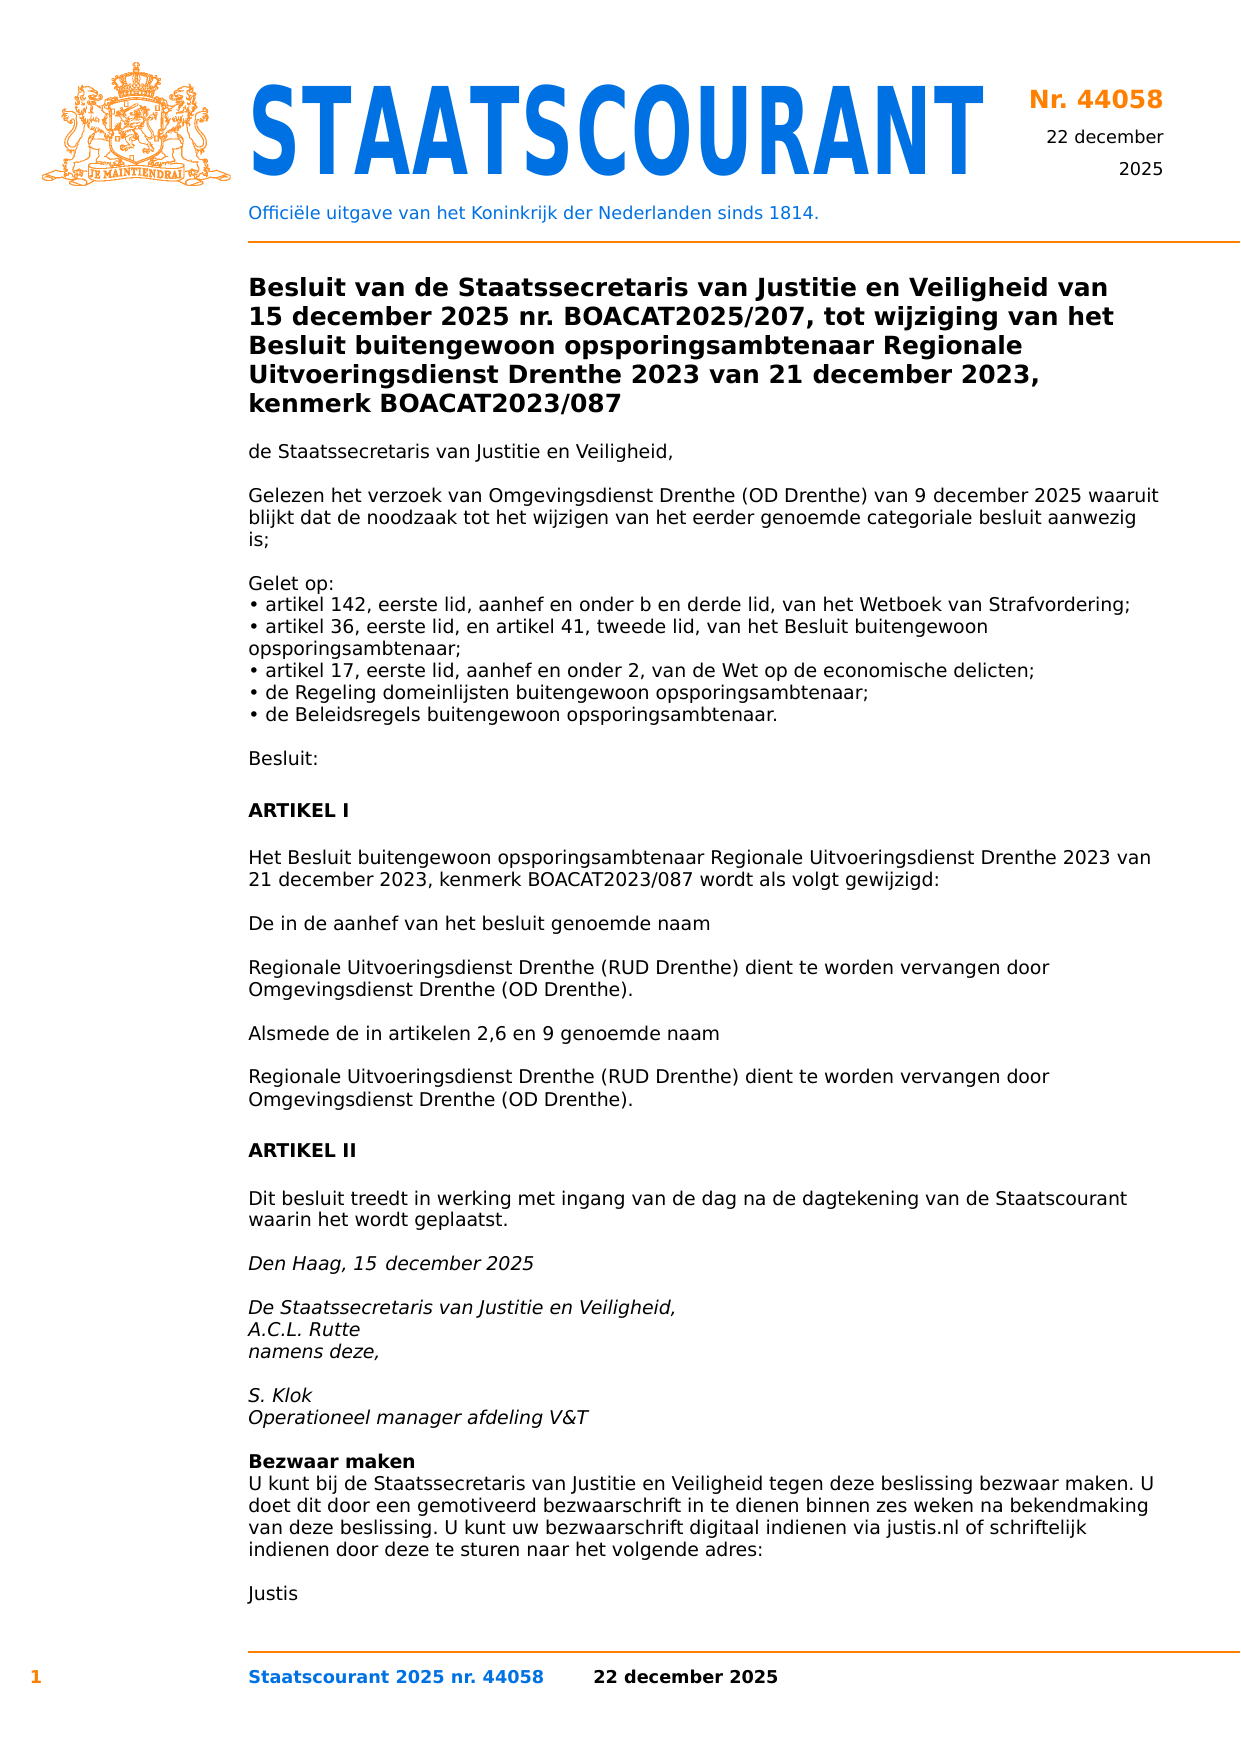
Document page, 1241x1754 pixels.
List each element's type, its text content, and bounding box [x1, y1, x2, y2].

text Het Besluit buitengewoon opsporingsambtenaar Regionale Uitvoeringsdienst Drenthe 2023 van 21 december 2023, kenmerk BOACAT2023/087 wordt als volgt gewijzigd: [248, 847, 1163, 891]
table_cell 2025 [998, 153, 1240, 203]
table_header [25, 62, 248, 241]
text • artikel 36, eerste lid, en artikel 41, tweede lid, van het Besluit buitengewoon opsporingsambtenaar; [248, 616, 1163, 660]
text Gelet op: [248, 572, 1163, 594]
text Den Haag, 15 december 2025 [248, 1253, 1163, 1275]
picture [41, 62, 231, 186]
text Regionale Uitvoeringsdienst Drenthe (RUD Drenthe) dient te worden vervangen door Omgevingsdienst Drenthe (OD Drenthe). [248, 1066, 1163, 1110]
text U kunt bij de Staatssecretaris van Justitie en Veiligheid tegen deze beslissing bezwaar maken. U doet dit door een gemotiveerd bezwaarschrift in te dienen binnen zes weken na bekendmaking van deze beslissing. U kunt uw bezwaarschrift digitaal indienen via justis.nl of schriftelijk indienen door deze te sturen naar het volgende adres: [248, 1473, 1163, 1561]
subtitle ARTIKEL II [248, 1140, 1163, 1162]
table_header Nr. 44058 [998, 62, 1240, 121]
text Bezwaar maken [248, 1451, 1163, 1473]
text De Staatssecretaris van Justitie en Veiligheid, A.C.L. Rutte namens deze, S. Klok Operationeel manager afdeling V&T [248, 1297, 1163, 1429]
table_cell 22 december [998, 121, 1240, 153]
text • artikel 142, eerste lid, aanhef en onder b en derde lid, van het Wetboek van Strafvordering; [248, 594, 1163, 616]
text Alsmede de in artikelen 2,6 en 9 genoemde naam [248, 1023, 1163, 1044]
table_cell Officiële uitgave van het Koninkrijk der Nederlanden sinds 1814. [248, 203, 1240, 241]
text Dit besluit treedt in werking met ingang van de dag na de dagtekening van de Staatscourant waarin het wordt geplaatst. [248, 1187, 1163, 1231]
text • de Regeling domeinlijsten buitengewoon opsporingsambtenaar; [248, 682, 1163, 704]
text De in de aanhef van het besluit genoemde naam [248, 913, 1163, 935]
text de Staatssecretaris van Justitie en Veiligheid, [248, 441, 1163, 463]
text Regionale Uitvoeringsdienst Drenthe (RUD Drenthe) dient te worden vervangen door Omgevingsdienst Drenthe (OD Drenthe). [248, 957, 1163, 1001]
text • artikel 17, eerste lid, aanhef en onder 2, van de Wet op de economische delicten; [248, 660, 1163, 682]
text Gelezen het verzoek van Omgevingsdienst Drenthe (OD Drenthe) van 9 december 2025 waaruit blijkt dat de noodzaak tot het wijzigen van het eerder genoemde categoriale besluit aanwezig is; [248, 484, 1163, 551]
subtitle ARTIKEL I [248, 800, 1163, 822]
table_header STAATSCOURANT [248, 62, 998, 203]
subtitle Besluit van de Staatssecretaris van Justitie en Veiligheid van 15 december 2025 nr. BOACAT2025/207, tot wijziging van het Besluit buitengewoon opsporingsambtenaar Regionale Uitvoeringsdienst Drenthe 2023 van 21 december 2023, kenmerk BOACAT2023/087 [248, 273, 1163, 419]
text Justis [248, 1583, 1163, 1604]
text • de Beleidsregels buitengewoon opsporingsambtenaar. [248, 704, 1163, 726]
text Besluit: [248, 748, 1163, 770]
